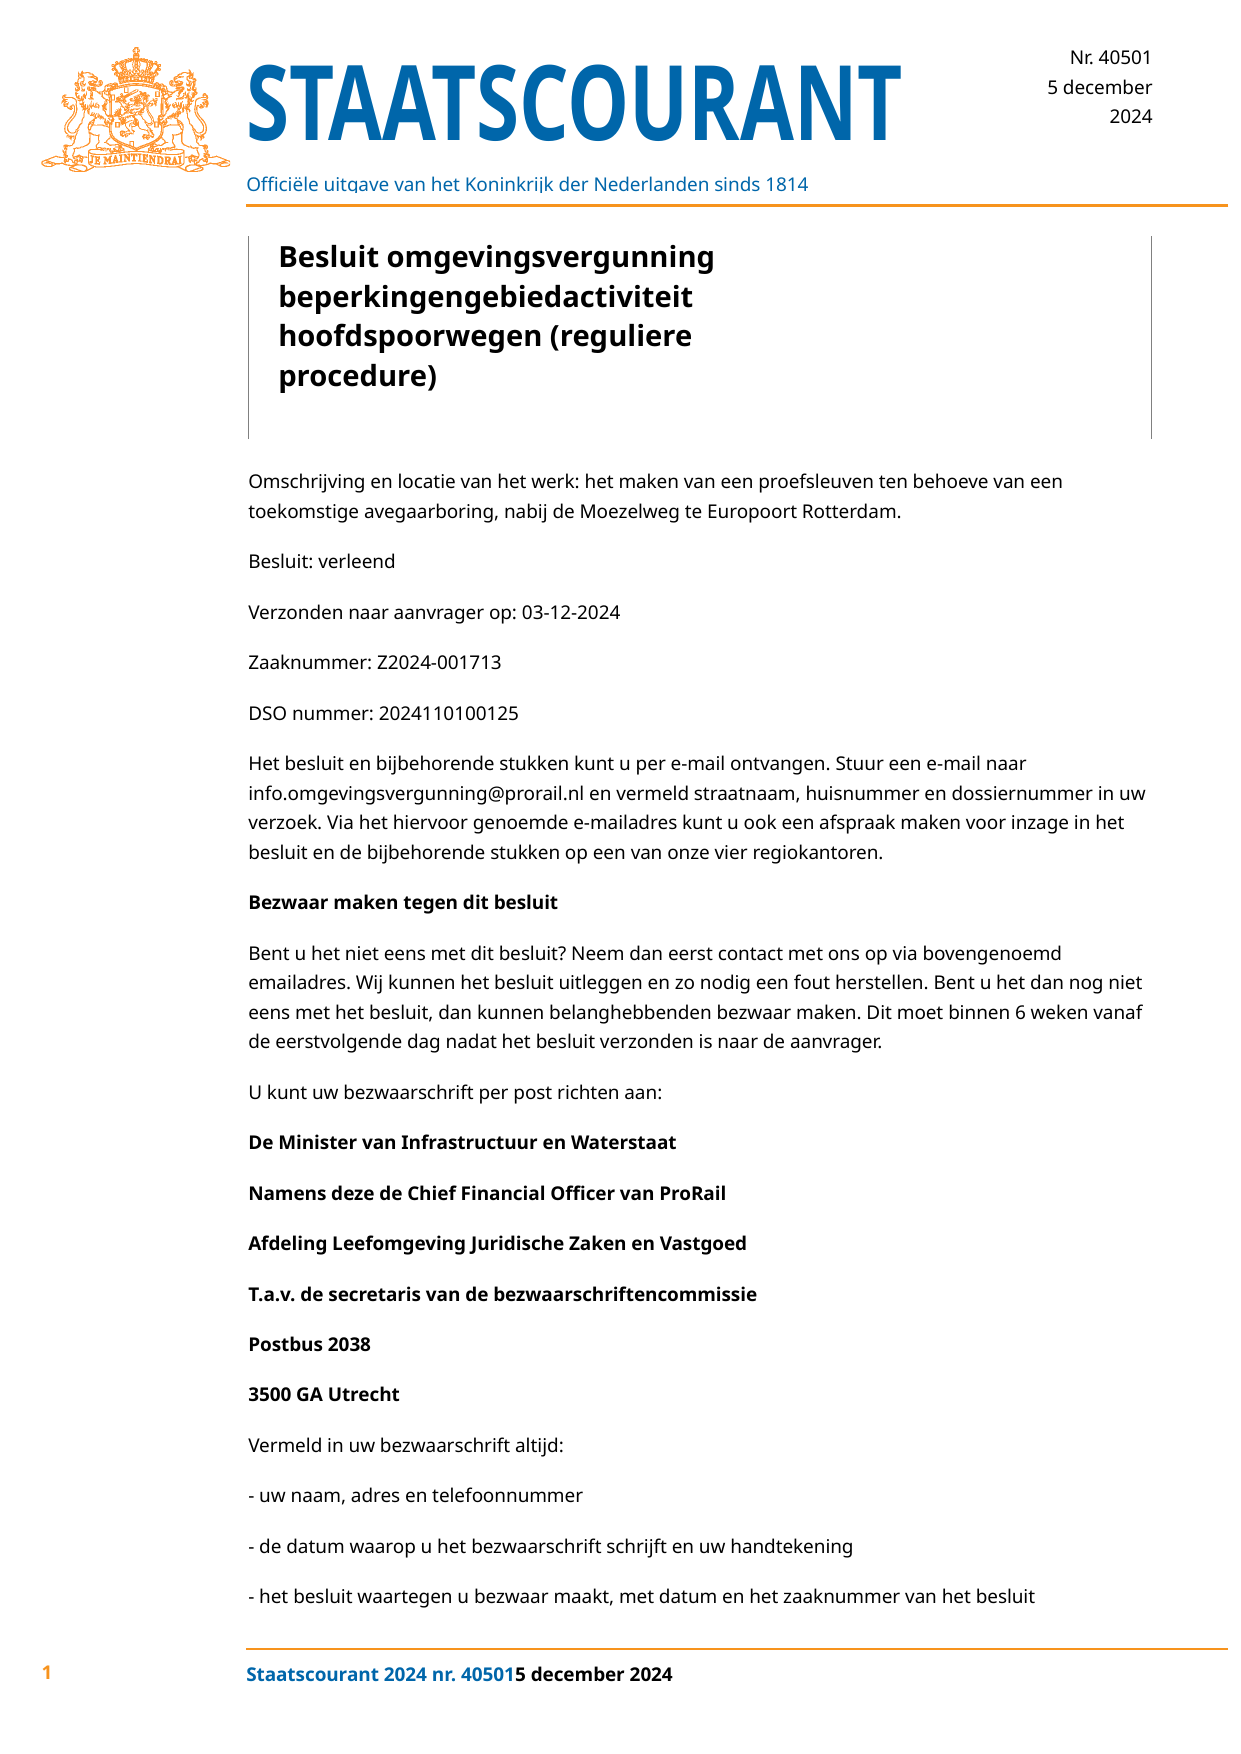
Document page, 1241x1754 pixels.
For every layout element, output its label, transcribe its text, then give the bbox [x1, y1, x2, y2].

text Besluit: verleend [248, 549, 1152, 574]
text DSO nummer: 2024110100125 [248, 700, 1152, 726]
text Het besluit en bijbehorende stukken kunt u per e-mail ontvangen. Stuur een e-mail naar info.omgevingsvergunning@prorail.nl en vermeld straatnaam, huisnummer en dossiernummer in uw verzoek. Via het hiervoor genoemde e-mailadres kunt u ook een afspraak maken voor inzage in het besluit en de bijbehorende stukken op een van onze vier regiokantoren. [248, 750, 1152, 865]
text Bezwaar maken tegen dit besluit [248, 889, 1152, 915]
text Postbus 2038 [248, 1331, 1152, 1357]
text Bent u het niet eens met dit besluit? Neem dan eerst contact met ons op via bovengenoemd emailadres. Wij kunnen het besluit uitleggen en zo nodig een fout herstellen. Bent u het dan nog niet eens met het besluit, dan kunnen belanghebbenden bezwaar maken. Dit moet binnen 6 weken vanaf de eerstvolgende dag nadat het besluit verzonden is naar de aanvrager. [248, 940, 1152, 1054]
text Namens deze de Chief Financial Officer van ProRail [248, 1180, 1152, 1206]
text - het besluit waartegen u bezwaar maakt, met datum en het zaaknummer van het besluit [248, 1583, 1152, 1609]
text Vermeld in uw bezwaarschrift altijd: [248, 1432, 1152, 1458]
table_header [850, 236, 912, 413]
text Omschrijving en locatie van het werk: het maken van een proefsleuven ten behoeve van een toekomstige avegaarboring, nabij de Moezelweg te Europoort Rotterdam. [248, 469, 1152, 524]
table_header [850, 414, 1151, 439]
text Afdeling Leefomgeving Juridische Zaken en Vastgoed [248, 1230, 1152, 1256]
text Verzonden naar aanvrager op: 03-12-2024 [248, 599, 1152, 625]
table_header [1090, 236, 1151, 413]
table_header Besluit omgevingsvergunning beperkingengebiedactiviteit hoofdspoorwegen (reguliere procedure) [249, 236, 850, 439]
text 3500 GA Utrecht [248, 1382, 1152, 1407]
text U kunt uw bezwaarschrift per post richten aan: [248, 1079, 1152, 1105]
text - de datum waarop u het bezwaarschrift schrijft en uw handtekening [248, 1533, 1152, 1558]
picture [41, 47, 231, 172]
text De Minister van Infrastructuur en Waterstaat [248, 1129, 1152, 1155]
picture [912, 236, 1090, 414]
text T.a.v. de secretaris van de bezwaarschriftencommissie [248, 1281, 1152, 1306]
text Zaaknummer: Z2024-001713 [248, 649, 1152, 675]
text - uw naam, adres en telefoonnummer [248, 1482, 1152, 1508]
